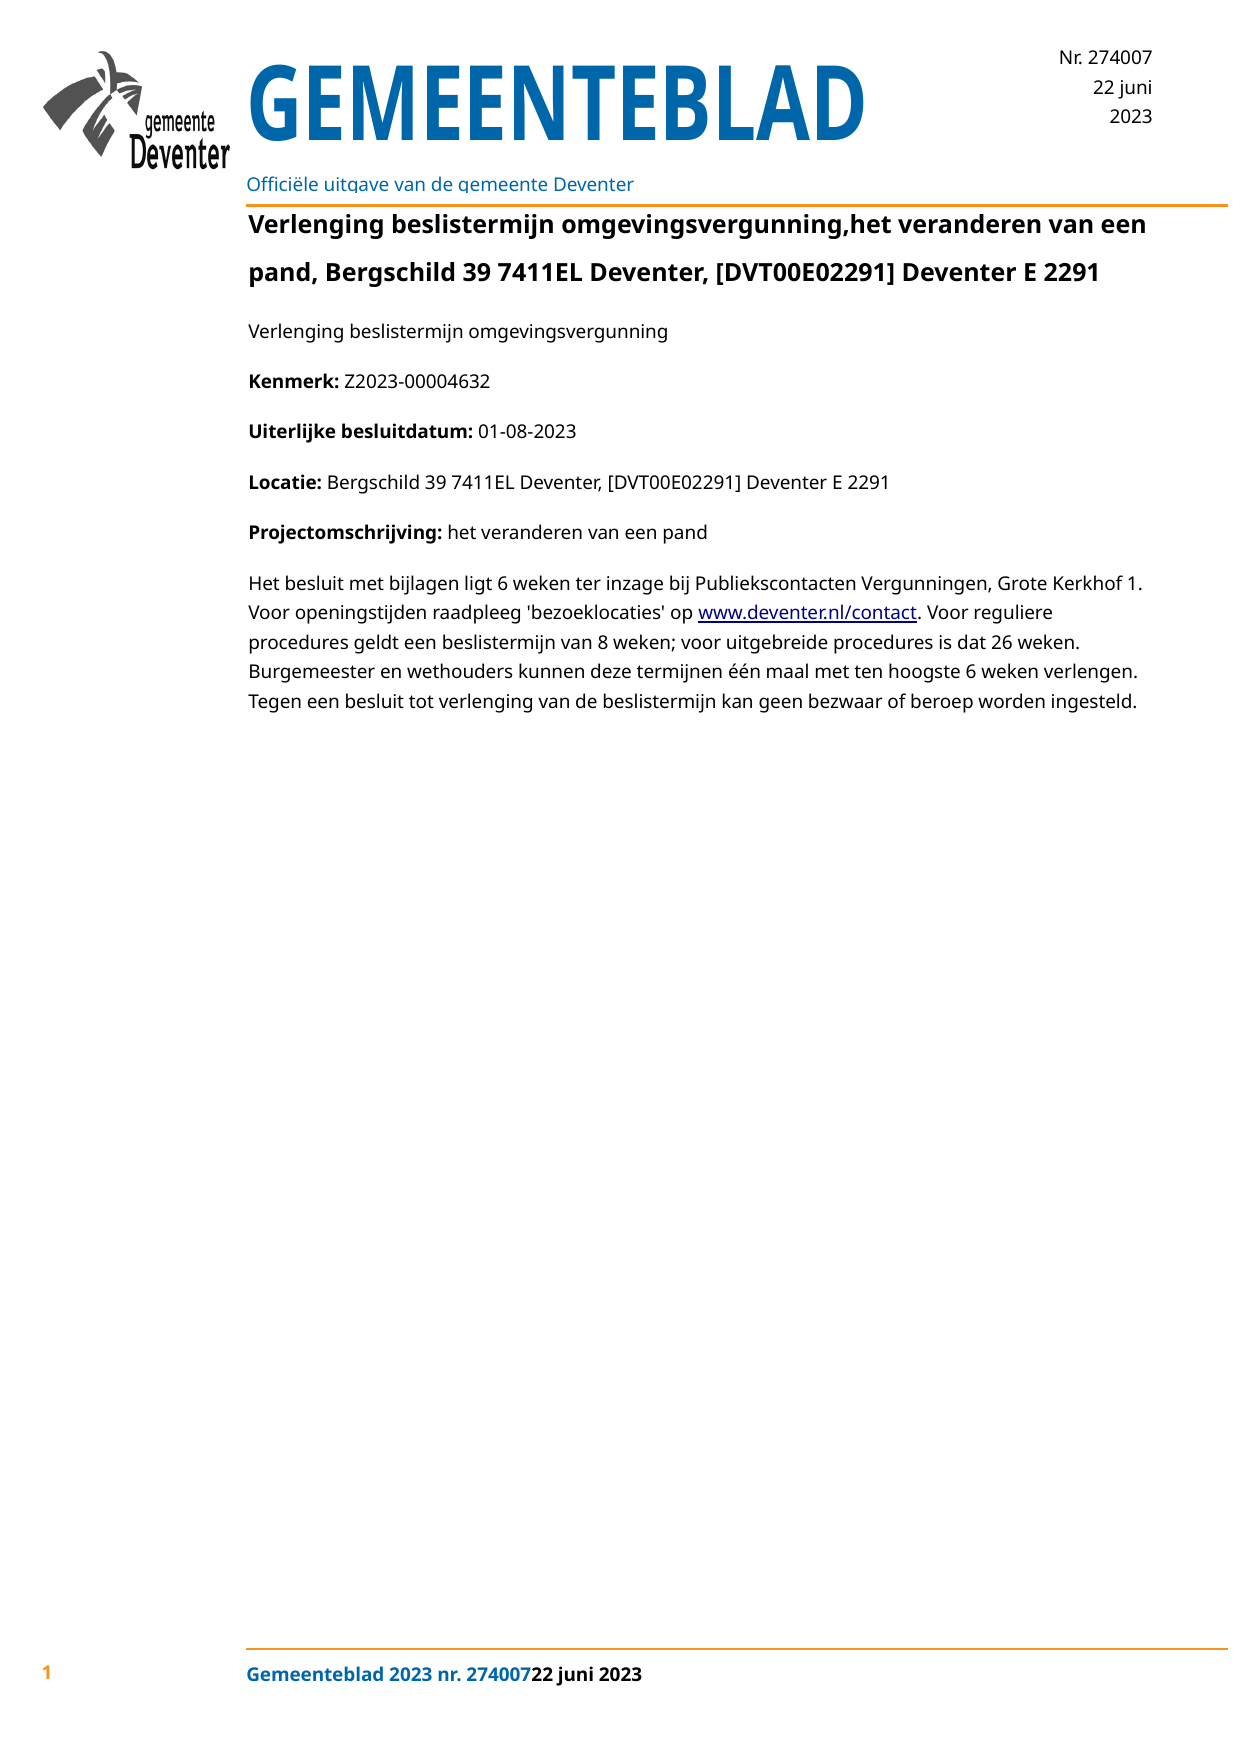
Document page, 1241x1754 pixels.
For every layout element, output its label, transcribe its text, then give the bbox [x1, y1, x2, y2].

text Projectomschrijving: het veranderen van een pand [248, 519, 1152, 545]
text Verlenging beslistermijn omgevingsvergunning [248, 318, 1152, 344]
text Verlenging beslistermijn omgevingsvergunning,het veranderen van een pand, Bergschild 39 7411EL Deventer, [DVT00E02291] Deventer E 2291 [248, 207, 1152, 288]
text Locatie: Bergschild 39 7411EL Deventer, [DVT00E02291] Deventer E 2291 [248, 469, 1152, 495]
picture [41, 47, 231, 172]
text Het besluit met bijlagen ligt 6 weken ter inzage bij Publiekscontacten Vergunningen, Grote Kerkhof 1. Voor openingstijden raadpleeg 'bezoeklocaties' op www.deventer.nl/contact. Voor reguliere procedures geldt een beslistermijn van 8 weken; voor uitgebreide procedures is dat 26 weken. Burgemeester en wethouders kunnen deze termijnen één maal met ten hoogste 6 weken verlengen. Tegen een besluit tot verlenging van de beslistermijn kan geen bezwaar of beroep worden ingesteld. [248, 570, 1152, 714]
text Kenmerk: Z2023-00004632 [248, 368, 1152, 394]
text Uiterlijke besluitdatum: 01-08-2023 [248, 419, 1152, 444]
